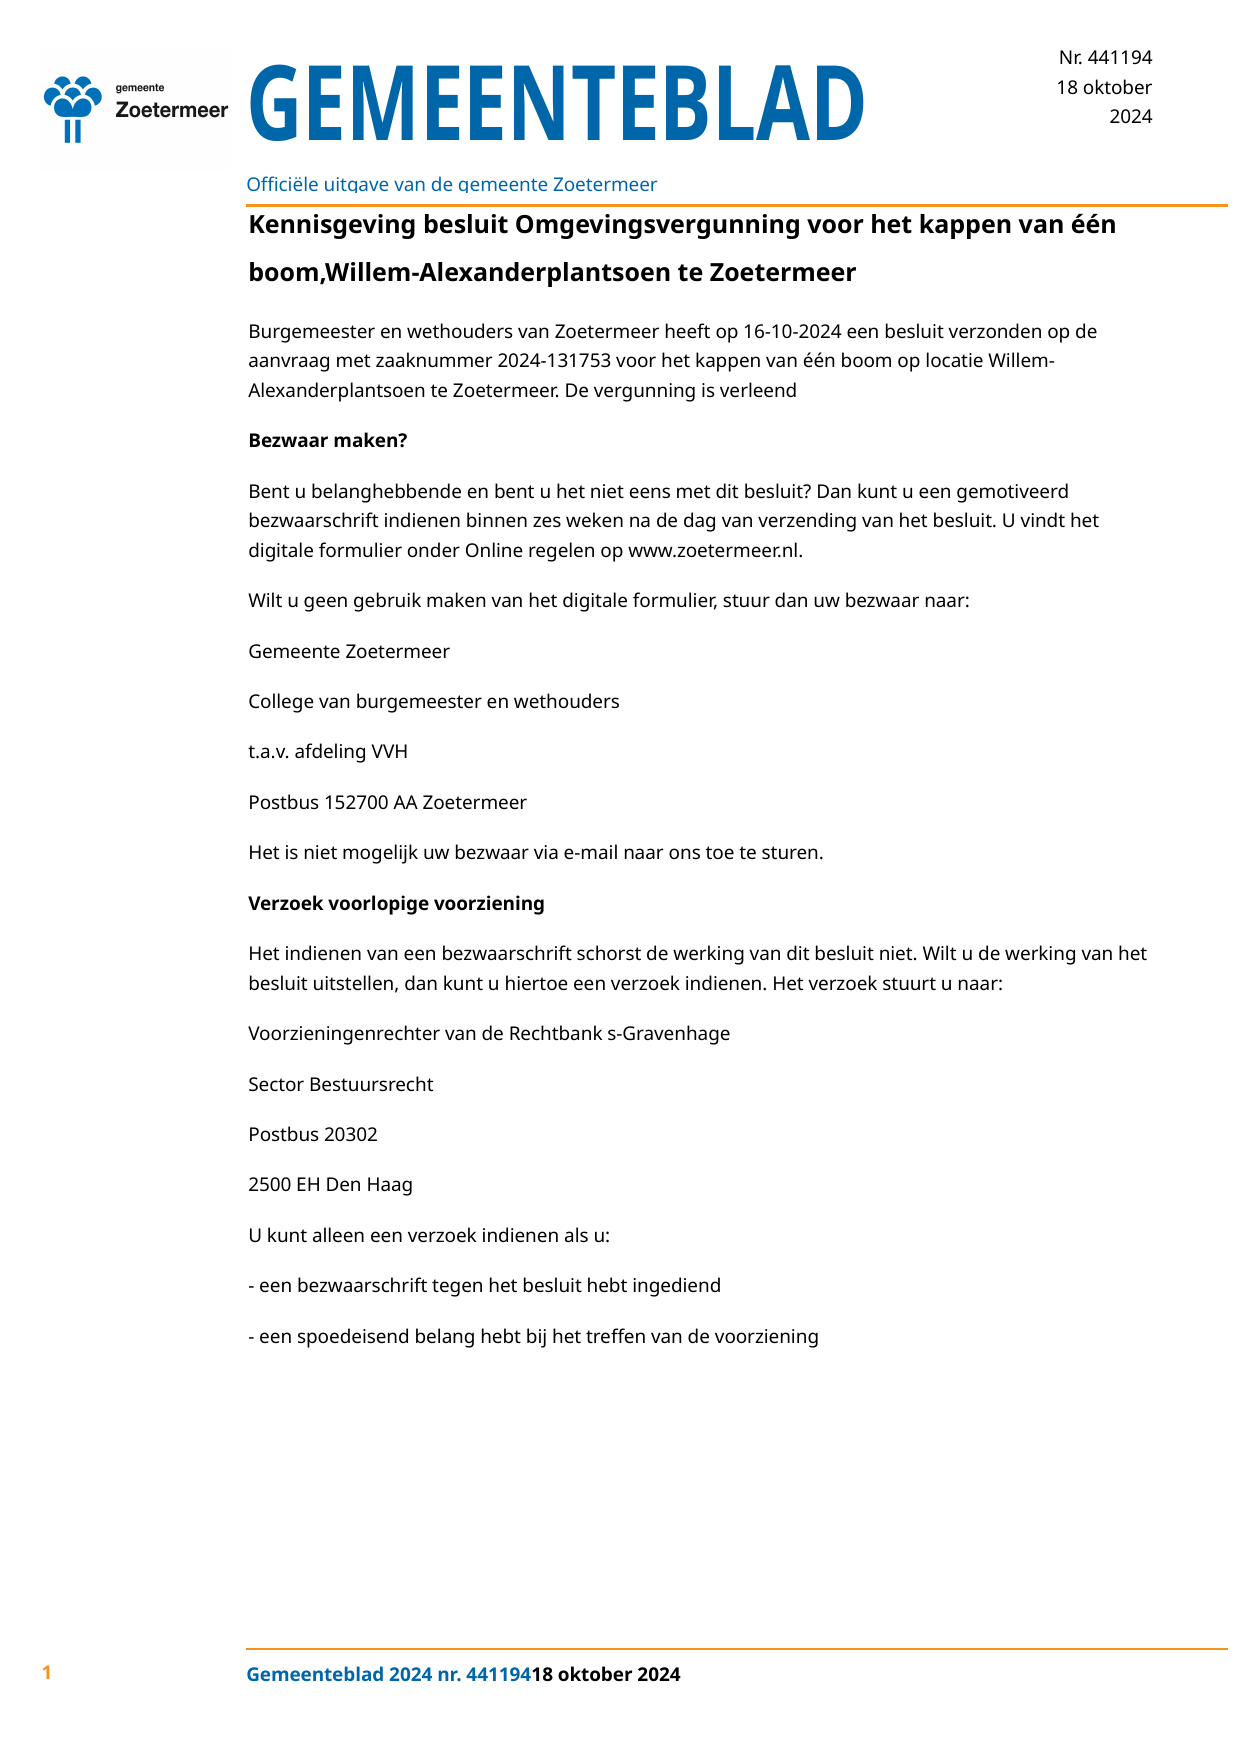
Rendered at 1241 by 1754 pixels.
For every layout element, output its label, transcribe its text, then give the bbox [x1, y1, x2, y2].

text U kunt alleen een verzoek indienen als u: [248, 1222, 1152, 1248]
text Wilt u geen gebruik maken van het digitale formulier, stuur dan uw bezwaar naar: [248, 587, 1152, 613]
text College van burgemeester en wethouders [248, 688, 1152, 714]
text Bent u belanghebbende en bent u het niet eens met dit besluit? Dan kunt u een gemotiveerd bezwaarschrift indienen binnen zes weken na de dag van verzending van het besluit. U vindt het digitale formulier onder Online regelen op www.zoetermeer.nl. [248, 478, 1152, 563]
text - een bezwaarschrift tegen het besluit hebt ingediend [248, 1272, 1152, 1298]
text 2500 EH Den Haag [248, 1172, 1152, 1197]
text Postbus 152700 AA Zoetermeer [248, 789, 1152, 815]
text Postbus 20302 [248, 1121, 1152, 1147]
picture [41, 47, 231, 172]
text Sector Bestuursrecht [248, 1071, 1152, 1097]
text Voorzieningenrechter van de Rechtbank s-Gravenhage [248, 1020, 1152, 1046]
text t.a.v. afdeling VVH [248, 739, 1152, 764]
text - een spoedeisend belang hebt bij het treffen van de voorziening [248, 1323, 1152, 1349]
text Het is niet mogelijk uw bezwaar via e-mail naar ons toe te sturen. [248, 839, 1152, 865]
text Gemeente Zoetermeer [248, 638, 1152, 664]
text Het indienen van een bezwaarschrift schorst de werking van dit besluit niet. Wilt u de werking van het besluit uitstellen, dan kunt u hiertoe een verzoek indienen. Het verzoek stuurt u naar: [248, 940, 1152, 996]
text Kennisgeving besluit Omgevingsvergunning voor het kappen van één boom,Willem-Alexanderplantsoen te Zoetermeer [248, 207, 1152, 288]
text Verzoek voorlopige voorziening [248, 890, 1152, 916]
text Bezwaar maken? [248, 427, 1152, 453]
text Burgemeester en wethouders van Zoetermeer heeft op 16-10-2024 een besluit verzonden op de aanvraag met zaaknummer 2024-131753 voor het kappen van één boom op locatie Willem-Alexanderplantsoen te Zoetermeer. De vergunning is verleend [248, 318, 1152, 403]
